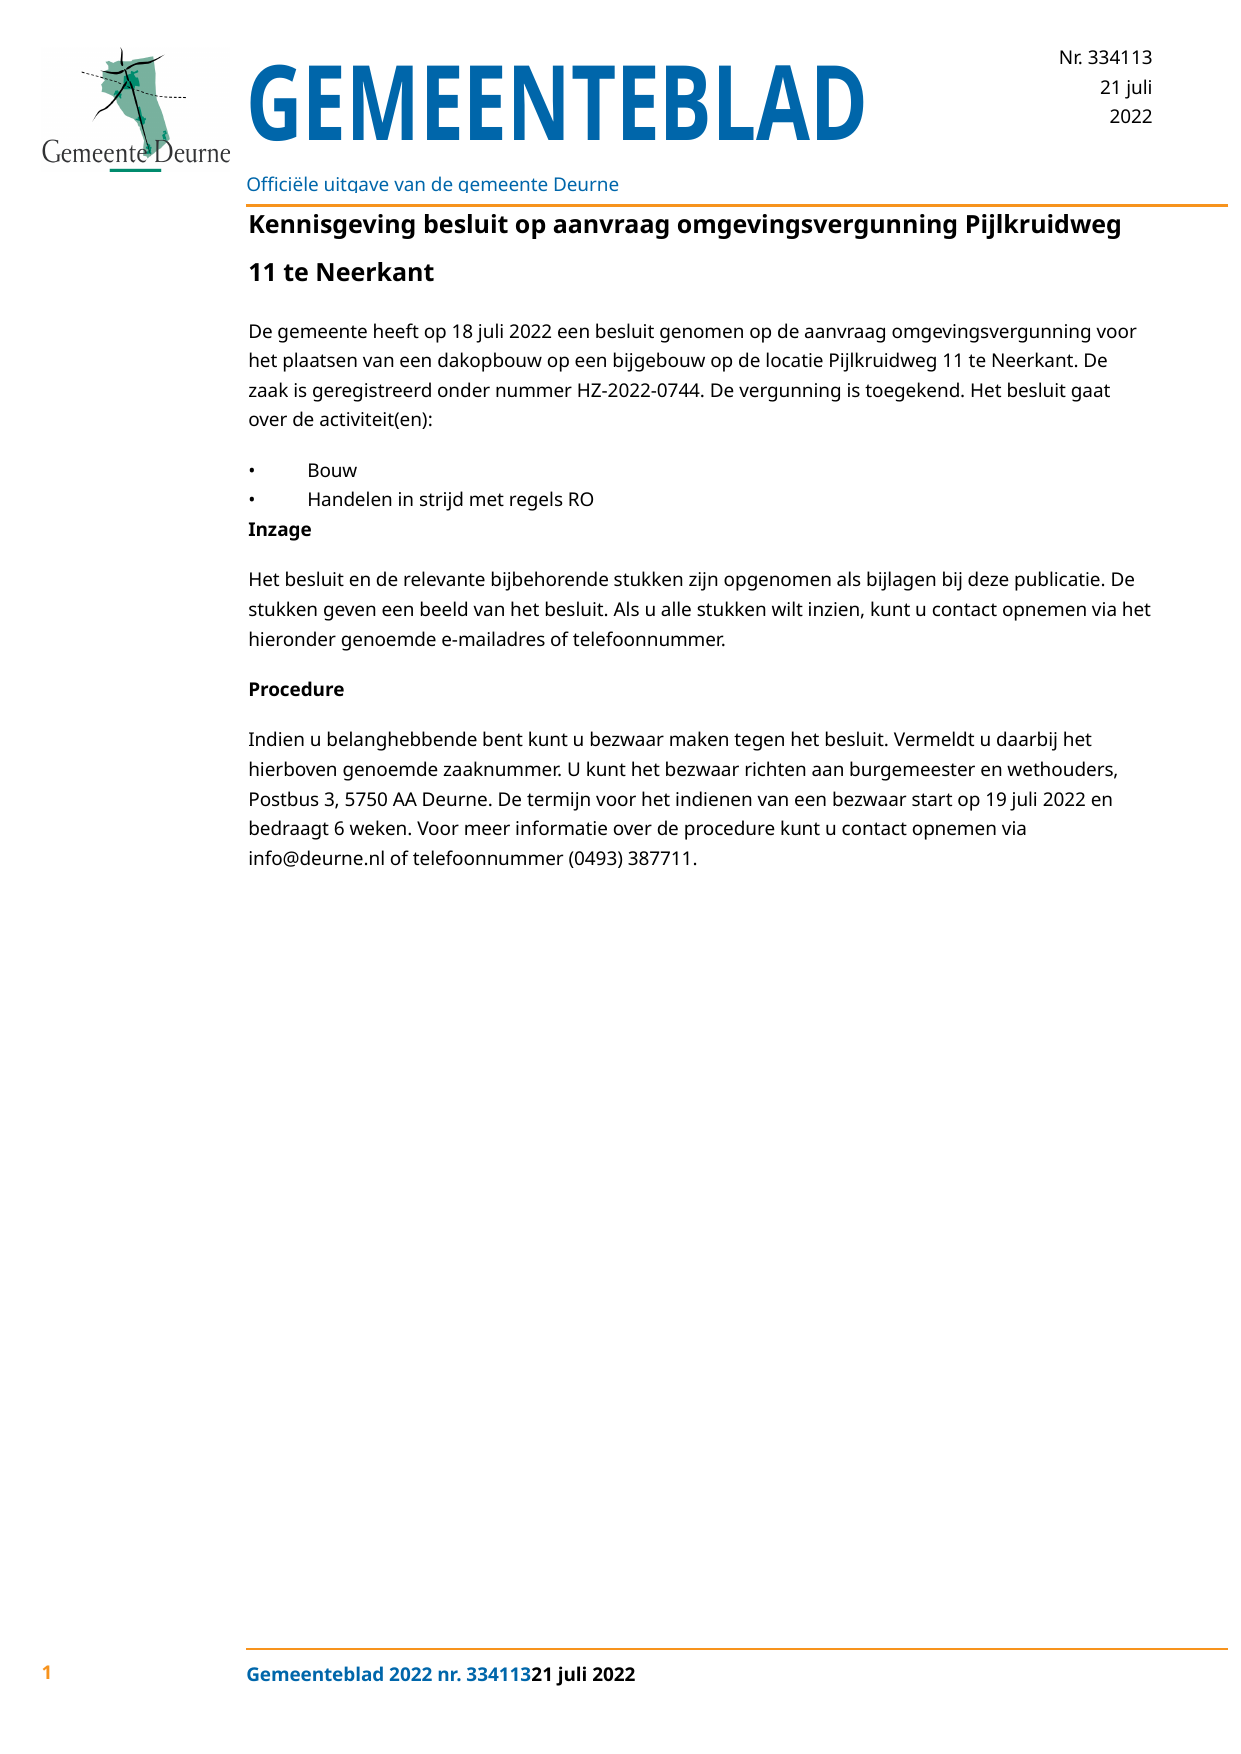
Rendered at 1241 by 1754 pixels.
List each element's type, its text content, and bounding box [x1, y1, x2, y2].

picture [41, 47, 231, 172]
text Procedure [248, 676, 1152, 702]
list Handelen in strijd met regels RO [248, 487, 1152, 512]
text Het besluit en de relevante bijbehorende stukken zijn opgenomen als bijlagen bij deze publicatie. De stukken geven een beeld van het besluit. Als u alle stukken wilt inzien, kunt u contact opnemen via het hieronder genoemde e-mailadres of telefoonnummer. [248, 567, 1152, 652]
text Indien u belanghebbende bent kunt u bezwaar maken tegen het besluit. Vermeldt u daarbij het hierboven genoemde zaaknummer. U kunt het bezwaar richten aan burgemeester en wethouders, Postbus 3, 5750 AA Deurne. De termijn voor het indienen van een bezwaar start op 19 juli 2022 en bedraagt 6 weken. Voor meer informatie over de procedure kunt u contact opnemen via info@deurne.nl of telefoonnummer (0493) 387711. [248, 727, 1152, 871]
text Kennisgeving besluit op aanvraag omgevingsvergunning Pijlkruidweg 11 te Neerkant [248, 207, 1152, 288]
text De gemeente heeft op 18 juli 2022 een besluit genomen op de aanvraag omgevingsvergunning voor het plaatsen van een dakopbouw op een bijgebouw op de locatie Pijlkruidweg 11 te Neerkant. De zaak is geregistreerd onder nummer HZ-2022-0744. De vergunning is toegekend. Het besluit gaat over de activiteit(en): [248, 318, 1152, 432]
list Bouw [248, 457, 1152, 483]
text Inzage [248, 516, 1152, 542]
